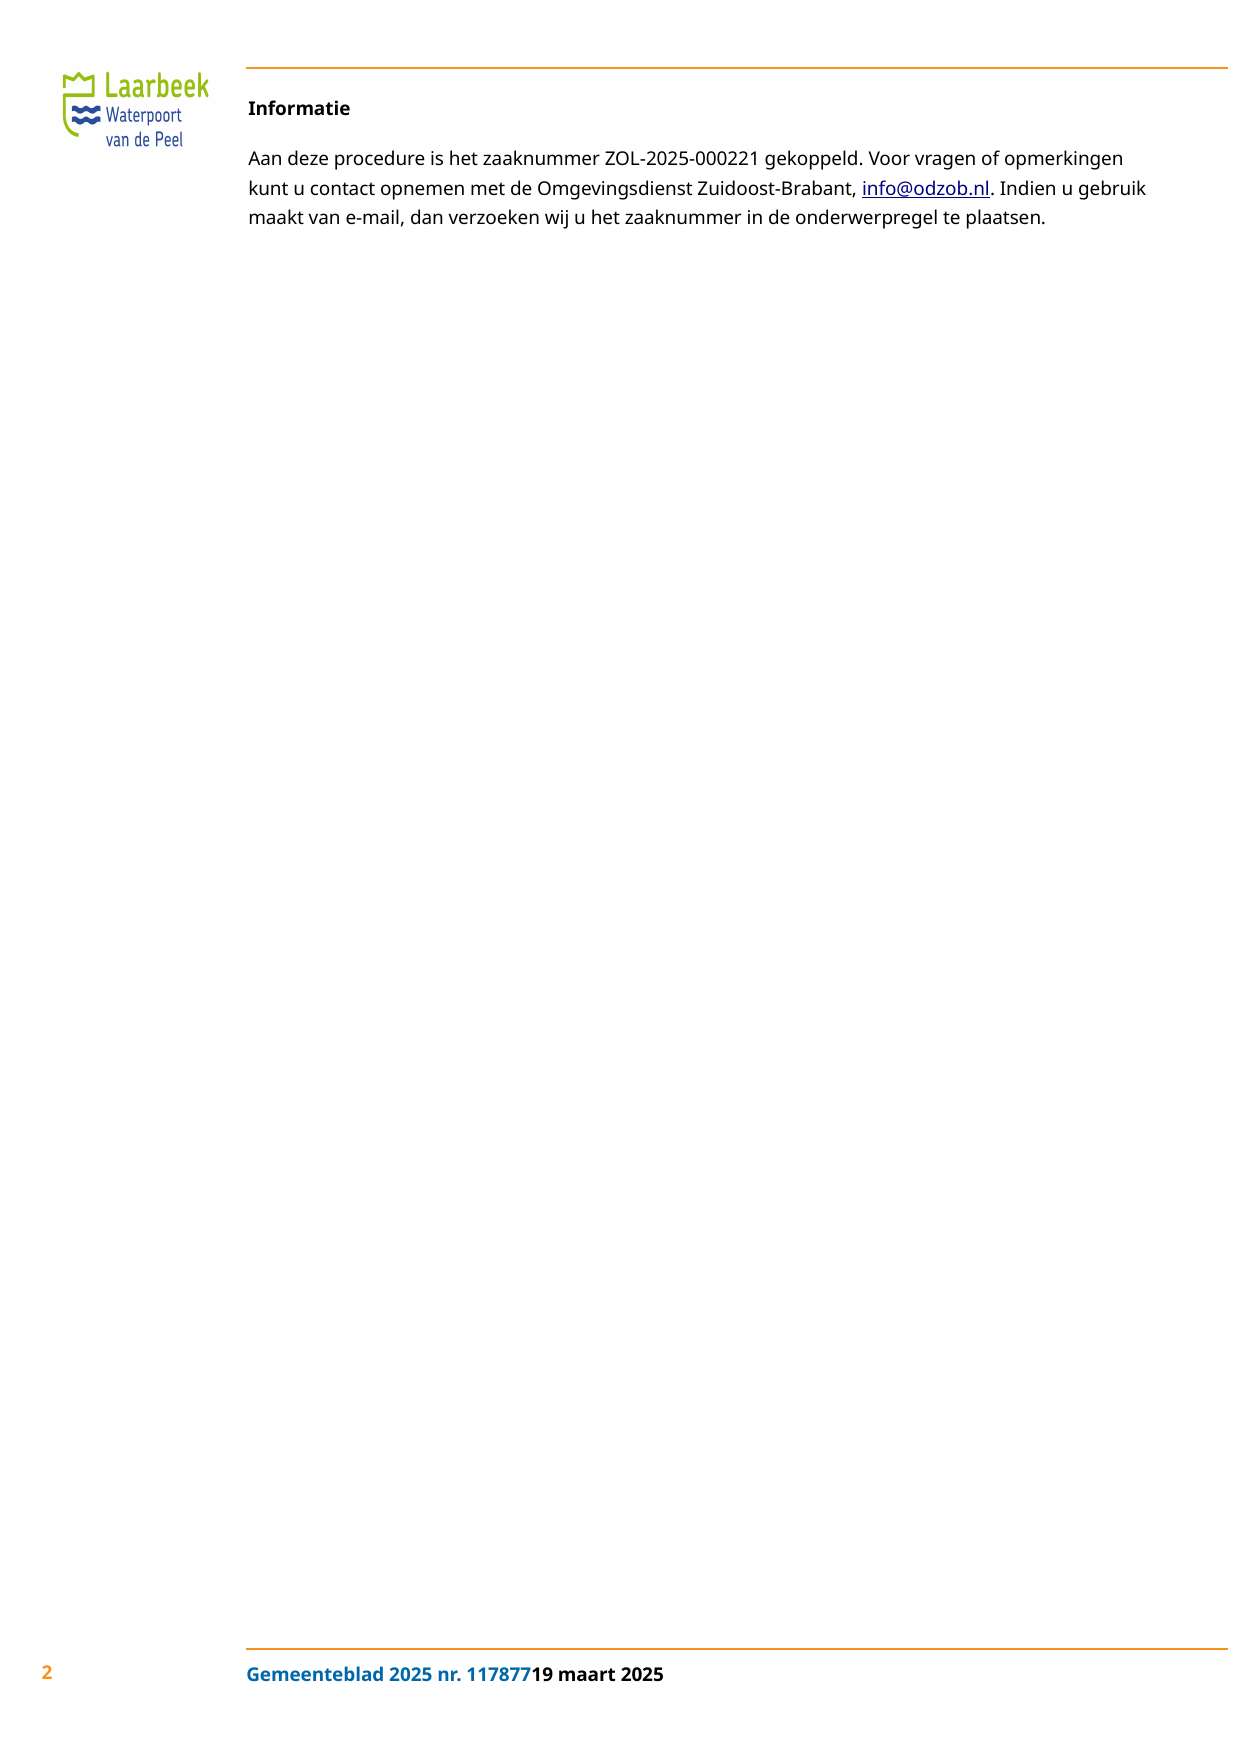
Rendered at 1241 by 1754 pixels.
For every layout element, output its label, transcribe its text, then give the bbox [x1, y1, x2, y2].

text Aan deze procedure is het zaaknummer ZOL-2025-000221 gekoppeld. Voor vragen of opmerkingen kunt u contact opnemen met de Omgevingsdienst Zuidoost-Brabant, info@odzob.nl. Indien u gebruik maakt van e-mail, dan verzoeken wij u het zaaknummer in de onderwerpregel te plaatsen. [248, 145, 1152, 230]
text Informatie [248, 95, 1152, 121]
picture [41, 47, 231, 172]
